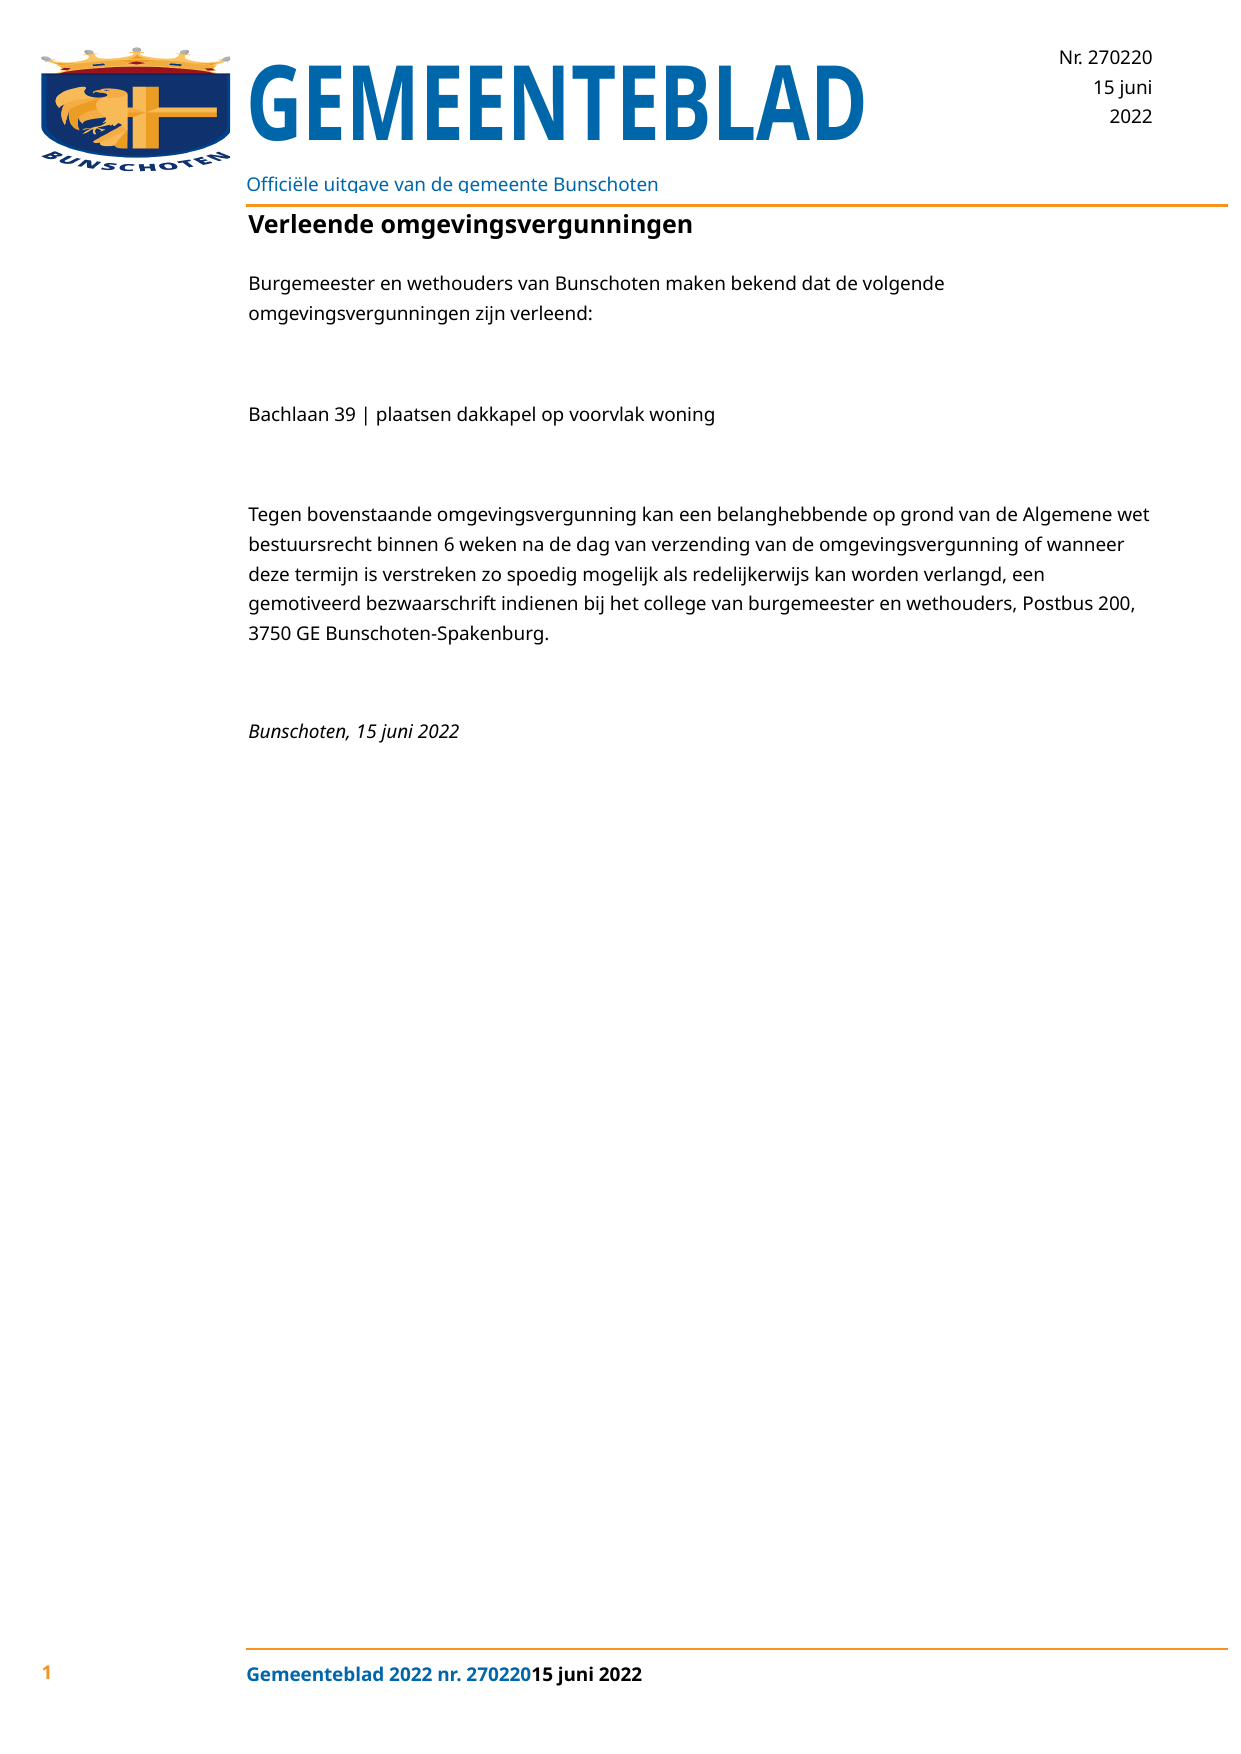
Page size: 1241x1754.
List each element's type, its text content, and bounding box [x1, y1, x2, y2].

text Verleende omgevingsvergunningen [248, 207, 1152, 241]
text Bunschoten, 15 juni 2022 [248, 718, 1152, 744]
text Burgemeester en wethouders van Bunschoten maken bekend dat de volgende omgevingsvergunningen zijn verleend: [248, 270, 1152, 326]
picture [41, 47, 231, 172]
text Tegen bovenstaande omgevingsvergunning kan een belanghebbende op grond van de Algemene wet bestuursrecht binnen 6 weken na de dag van verzending van de omgevingsvergunning of wanneer deze termijn is verstreken zo spoedig mogelijk als redelijkerwijs kan worden verlangd, een gemotiveerd bezwaarschrift indienen bij het college van burgemeester en wethouders, Postbus 200, 3750 GE Bunschoten-Spakenburg. [248, 502, 1152, 646]
text Bachlaan 39 | plaatsen dakkapel op voorvlak woning [248, 401, 1152, 426]
